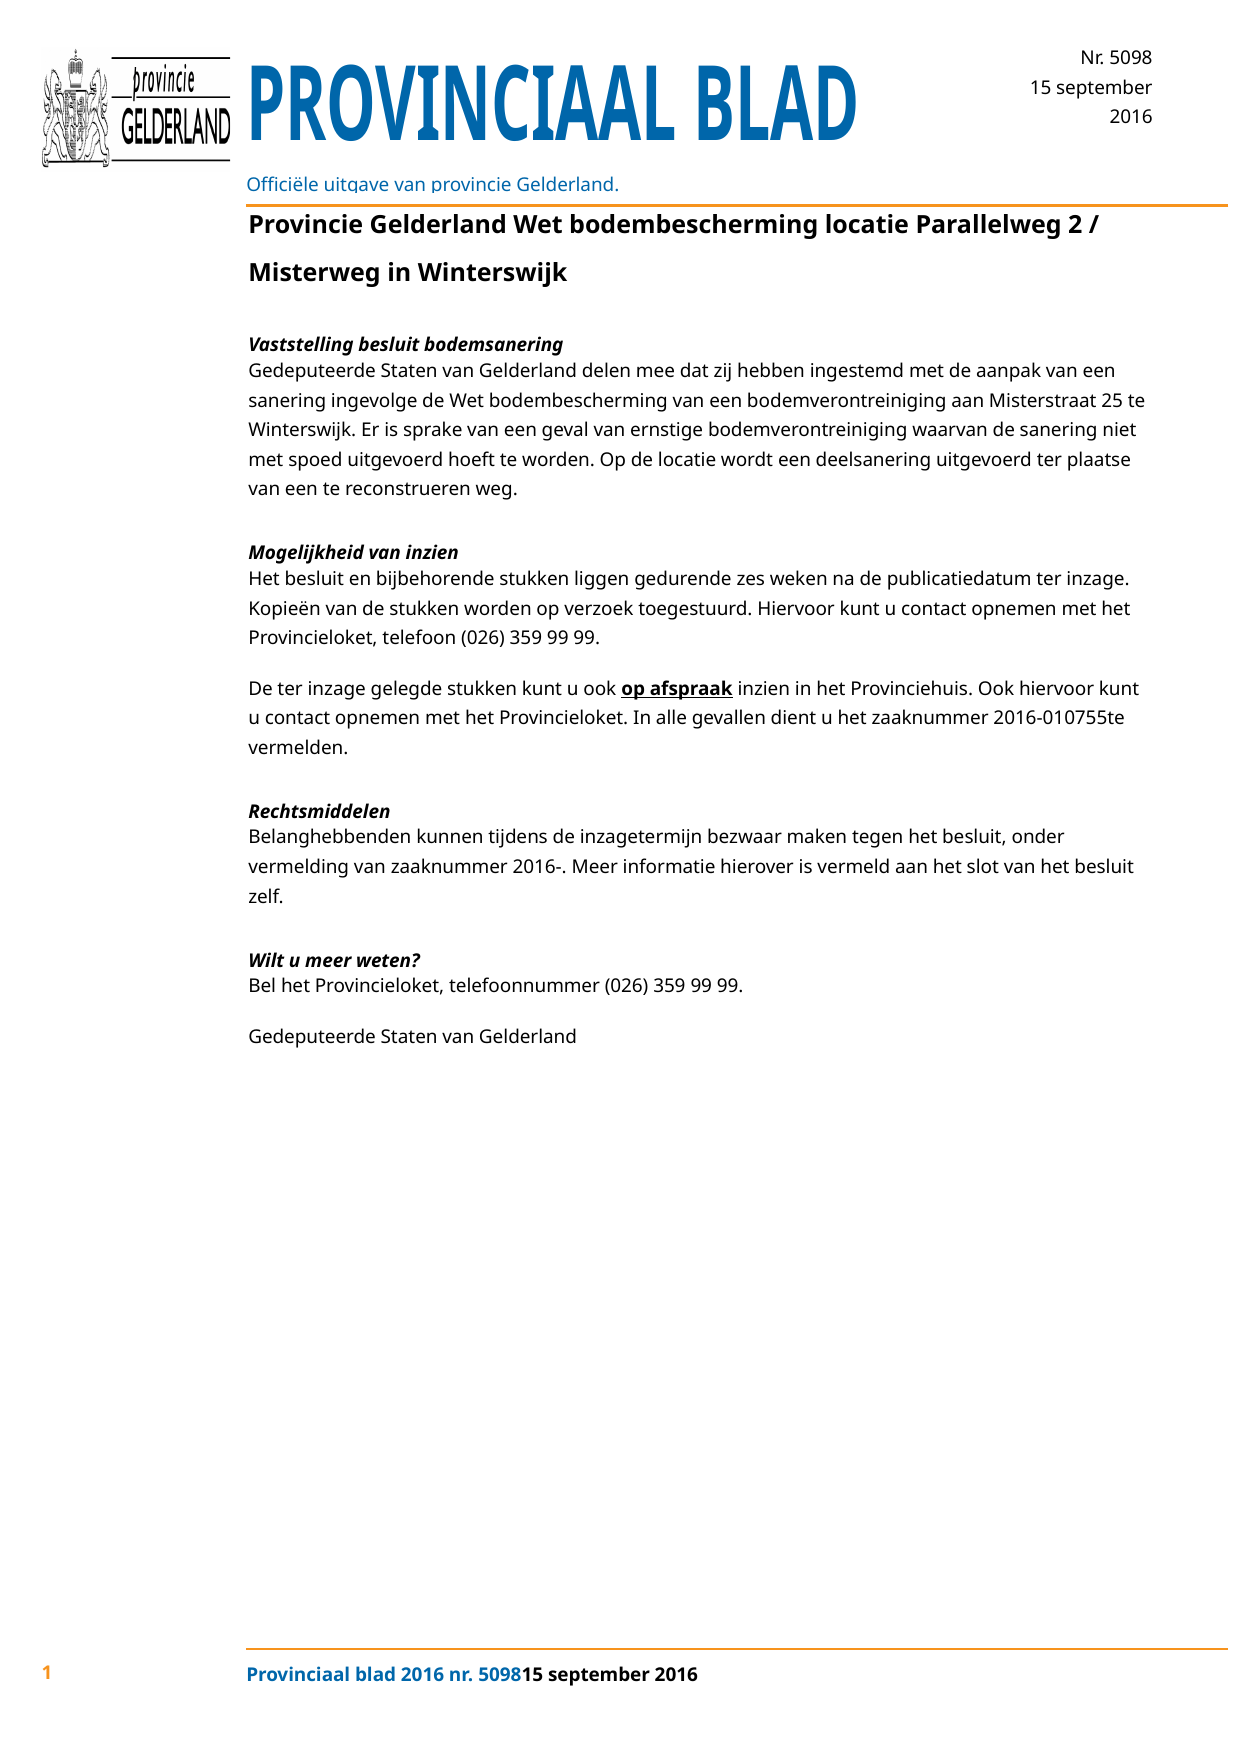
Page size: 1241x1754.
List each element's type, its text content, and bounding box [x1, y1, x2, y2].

text Rechtsmiddelen [248, 798, 1152, 824]
text Belanghebbenden kunnen tijdens de inzagetermijn bezwaar maken tegen het besluit, onder vermelding van zaaknummer 2016-. Meer informatie hierover is vermeld aan het slot van het besluit zelf. [248, 824, 1152, 908]
text Wilt u meer weten? [248, 947, 1152, 972]
text Vaststelling besluit bodemsanering [248, 331, 1152, 357]
text Gedeputeerde Staten van Gelderland [248, 1023, 1152, 1049]
text De ter inzage gelegde stukken kunt u ook op afspraak inzien in het Provinciehuis. Ook hiervoor kunt u contact opnemen met het Provincieloket. In alle gevallen dient u het zaaknummer 2016-010755te vermelden. [248, 675, 1152, 760]
picture [41, 47, 231, 172]
text Het besluit en bijbehorende stukken liggen gedurende zes weken na de publicatiedatum ter inzage. Kopieën van de stukken worden op verzoek toegestuurd. Hiervoor kunt u contact opnemen met het Provincieloket, telefoon (026) 359 99 99. [248, 565, 1152, 650]
text Bel het Provincieloket, telefoonnummer (026) 359 99 99. [248, 972, 1152, 998]
text Gedeputeerde Staten van Gelderland delen mee dat zij hebben ingestemd met de aanpak van een sanering ingevolge de Wet bodembescherming van een bodemverontreiniging aan Misterstraat 25 te Winterswijk. Er is sprake van een geval van ernstige bodemverontreiniging waarvan de sanering niet met spoed uitgevoerd hoeft te worden. Op de locatie wordt een deelsanering uitgevoerd ter plaatse van een te reconstrueren weg. [248, 357, 1152, 501]
text Mogelijkheid van inzien [248, 539, 1152, 565]
text Provincie Gelderland Wet bodembescherming locatie Parallelweg 2 / Misterweg in Winterswijk [248, 207, 1152, 288]
